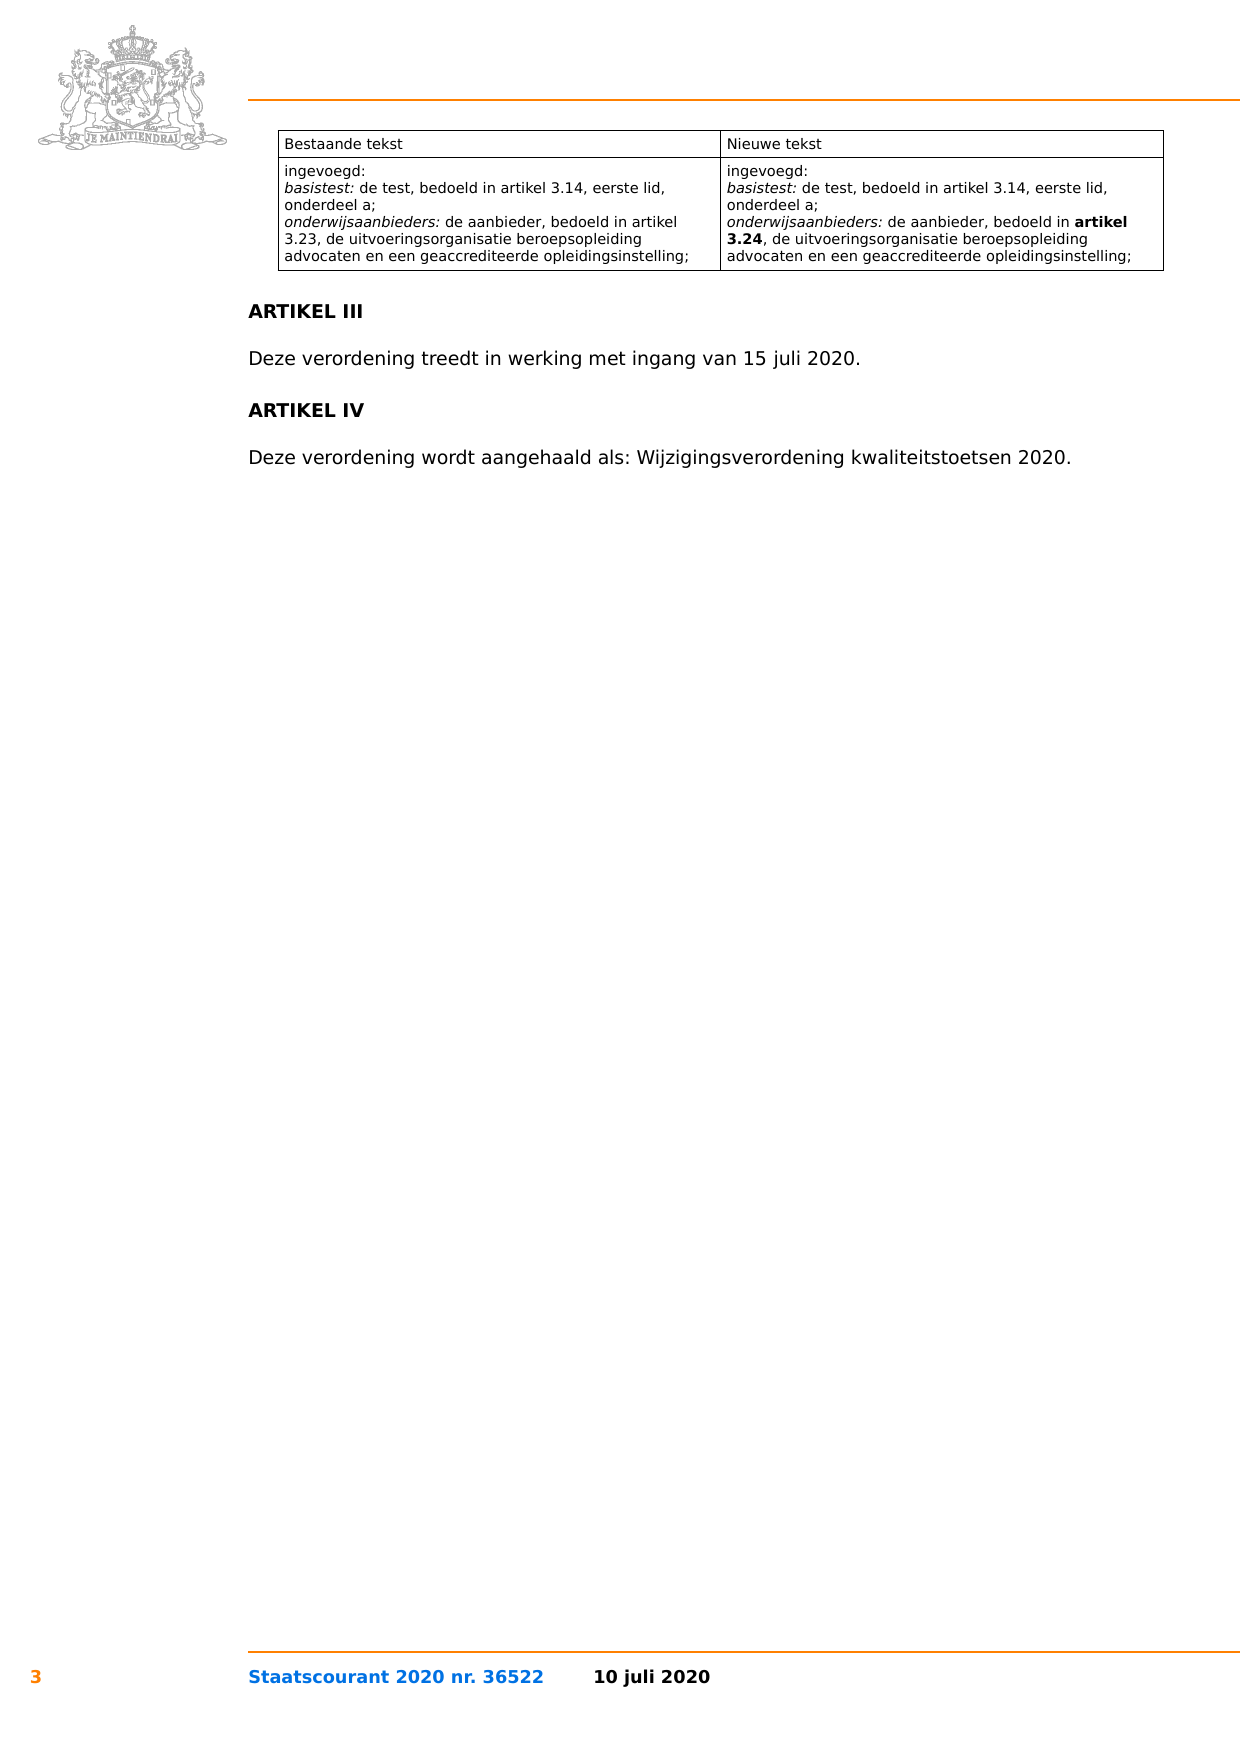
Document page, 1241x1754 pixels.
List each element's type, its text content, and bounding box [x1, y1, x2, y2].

picture [38, 25, 227, 150]
text Deze verordening wordt aangehaald als: Wijzigingsverordening kwaliteitstoetsen 2020. [248, 447, 1163, 468]
text Deze verordening treedt in werking met ingang van 15 juli 2020. [248, 348, 1163, 369]
subtitle ARTIKEL IV [248, 399, 1163, 422]
table_header Bestaande tekst [279, 131, 720, 157]
subtitle ARTIKEL III [248, 301, 1163, 323]
table_cell ingevoegd: basistest: de test, bedoeld in artikel 3.14, eerste lid, onderdeel a; onderwijsaanbieders: de aanbieder, bedoeld in artikel 3.24, de uitvoeringsorganisatie beroepsopleiding advocaten en een geaccrediteerde opleidingsinstelling; [721, 158, 1163, 269]
table_header Nieuwe tekst [721, 131, 1163, 157]
table_cell ingevoegd: basistest: de test, bedoeld in artikel 3.14, eerste lid, onderdeel a; onderwijsaanbieders: de aanbieder, bedoeld in artikel 3.23, de uitvoeringsorganisatie beroepsopleiding advocaten en een geaccrediteerde opleidingsinstelling; [279, 158, 720, 269]
